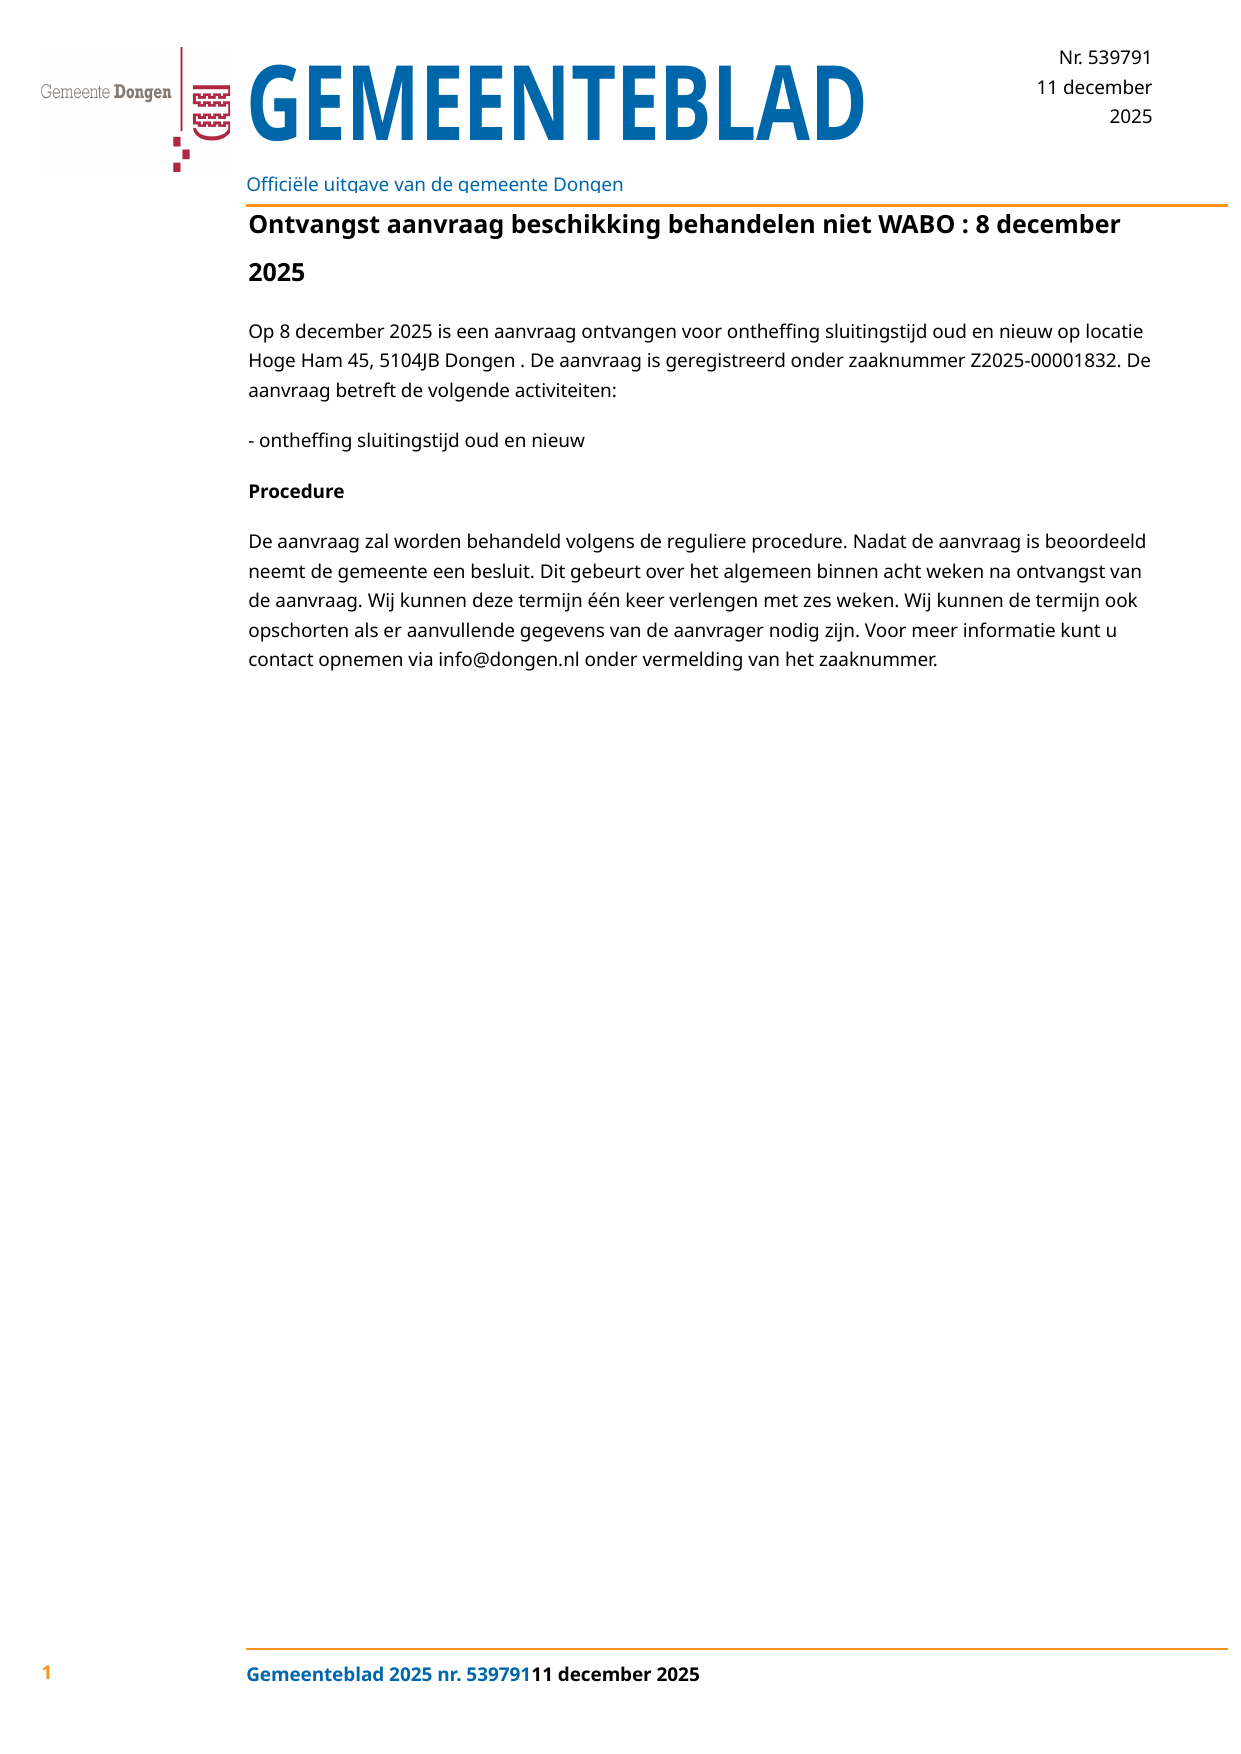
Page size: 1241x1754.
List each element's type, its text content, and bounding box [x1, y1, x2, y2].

text Procedure [248, 478, 1152, 504]
text - ontheffing sluitingstijd oud en nieuw [248, 427, 1152, 453]
text De aanvraag zal worden behandeld volgens de reguliere procedure. Nadat de aanvraag is beoordeeld neemt de gemeente een besluit. Dit gebeurt over het algemeen binnen acht weken na ontvangst van de aanvraag. Wij kunnen deze termijn één keer verlengen met zes weken. Wij kunnen de termijn ook opschorten als er aanvullende gegevens van de aanvrager nodig zijn. Voor meer informatie kunt u contact opnemen via info@dongen.nl onder vermelding van het zaaknummer. [248, 528, 1152, 672]
text Op 8 december 2025 is een aanvraag ontvangen voor ontheffing sluitingstijd oud en nieuw op locatie Hoge Ham 45, 5104JB Dongen . De aanvraag is geregistreerd onder zaaknummer Z2025-00001832. De aanvraag betreft de volgende activiteiten: [248, 318, 1152, 403]
text Ontvangst aanvraag beschikking behandelen niet WABO : 8 december 2025 [248, 207, 1152, 288]
picture [41, 47, 231, 172]
